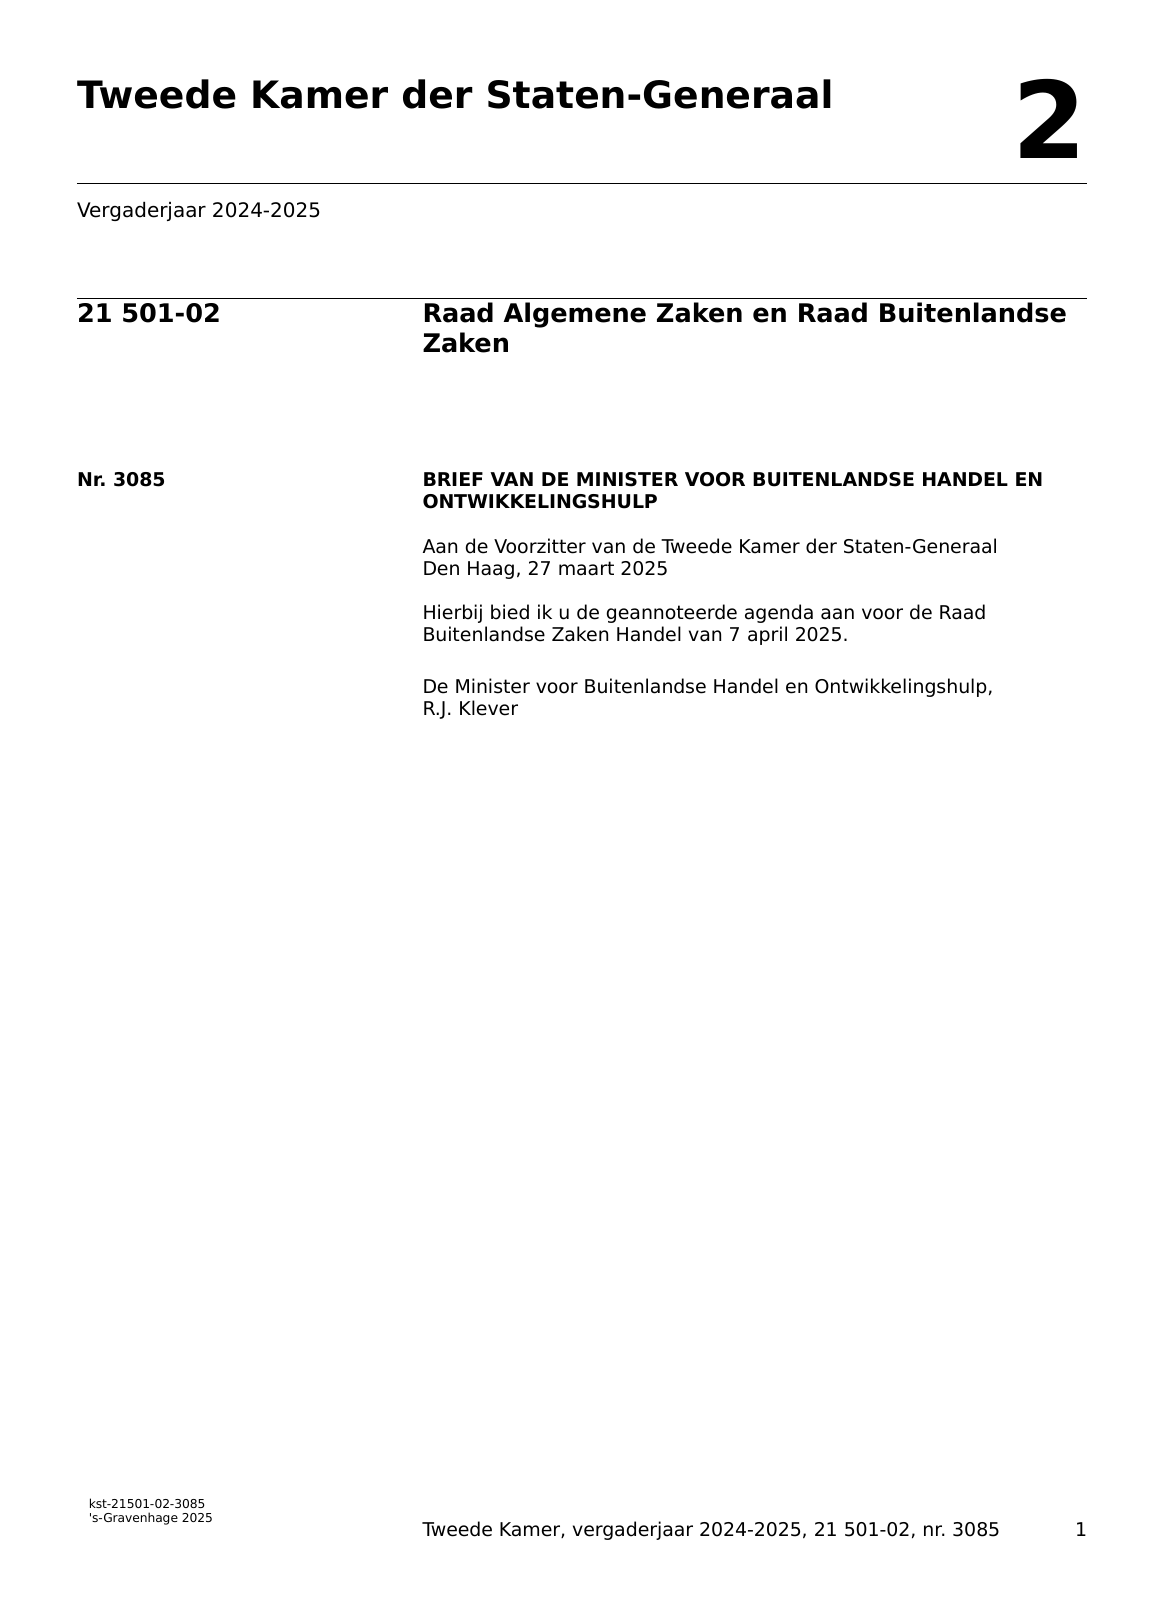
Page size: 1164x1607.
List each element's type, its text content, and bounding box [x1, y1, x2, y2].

text 's-Gravenhage 2025 [88, 1511, 323, 1525]
table_header 2 [886, 59, 1087, 183]
table_cell Vergaderjaar 2024-2025 [77, 184, 1087, 298]
text De Minister voor Buitenlandse Handel en Ontwikkelingshulp, R.J. Klever [422, 676, 1087, 719]
subtitle Nr. 3085 BRIEF VAN DE MINISTER VOOR BUITENLANDSE HANDEL EN ONTWIKKELINGSHULP [77, 469, 1087, 513]
text Aan de Voorzitter van de Tweede Kamer der Staten-Generaal [422, 536, 1087, 557]
subtitle 21 501-02 Raad Algemene Zaken en Raad Buitenlandse Zaken [77, 299, 1087, 358]
text Hierbij bied ik u de geannoteerde agenda aan voor de Raad Buitenlandse Zaken Handel van 7 april 2025. [422, 602, 1087, 646]
text kst-21501-02-3085 [88, 1497, 323, 1511]
table_header Tweede Kamer der Staten-Generaal [77, 59, 886, 183]
text Den Haag, 27 maart 2025 [422, 557, 1087, 579]
